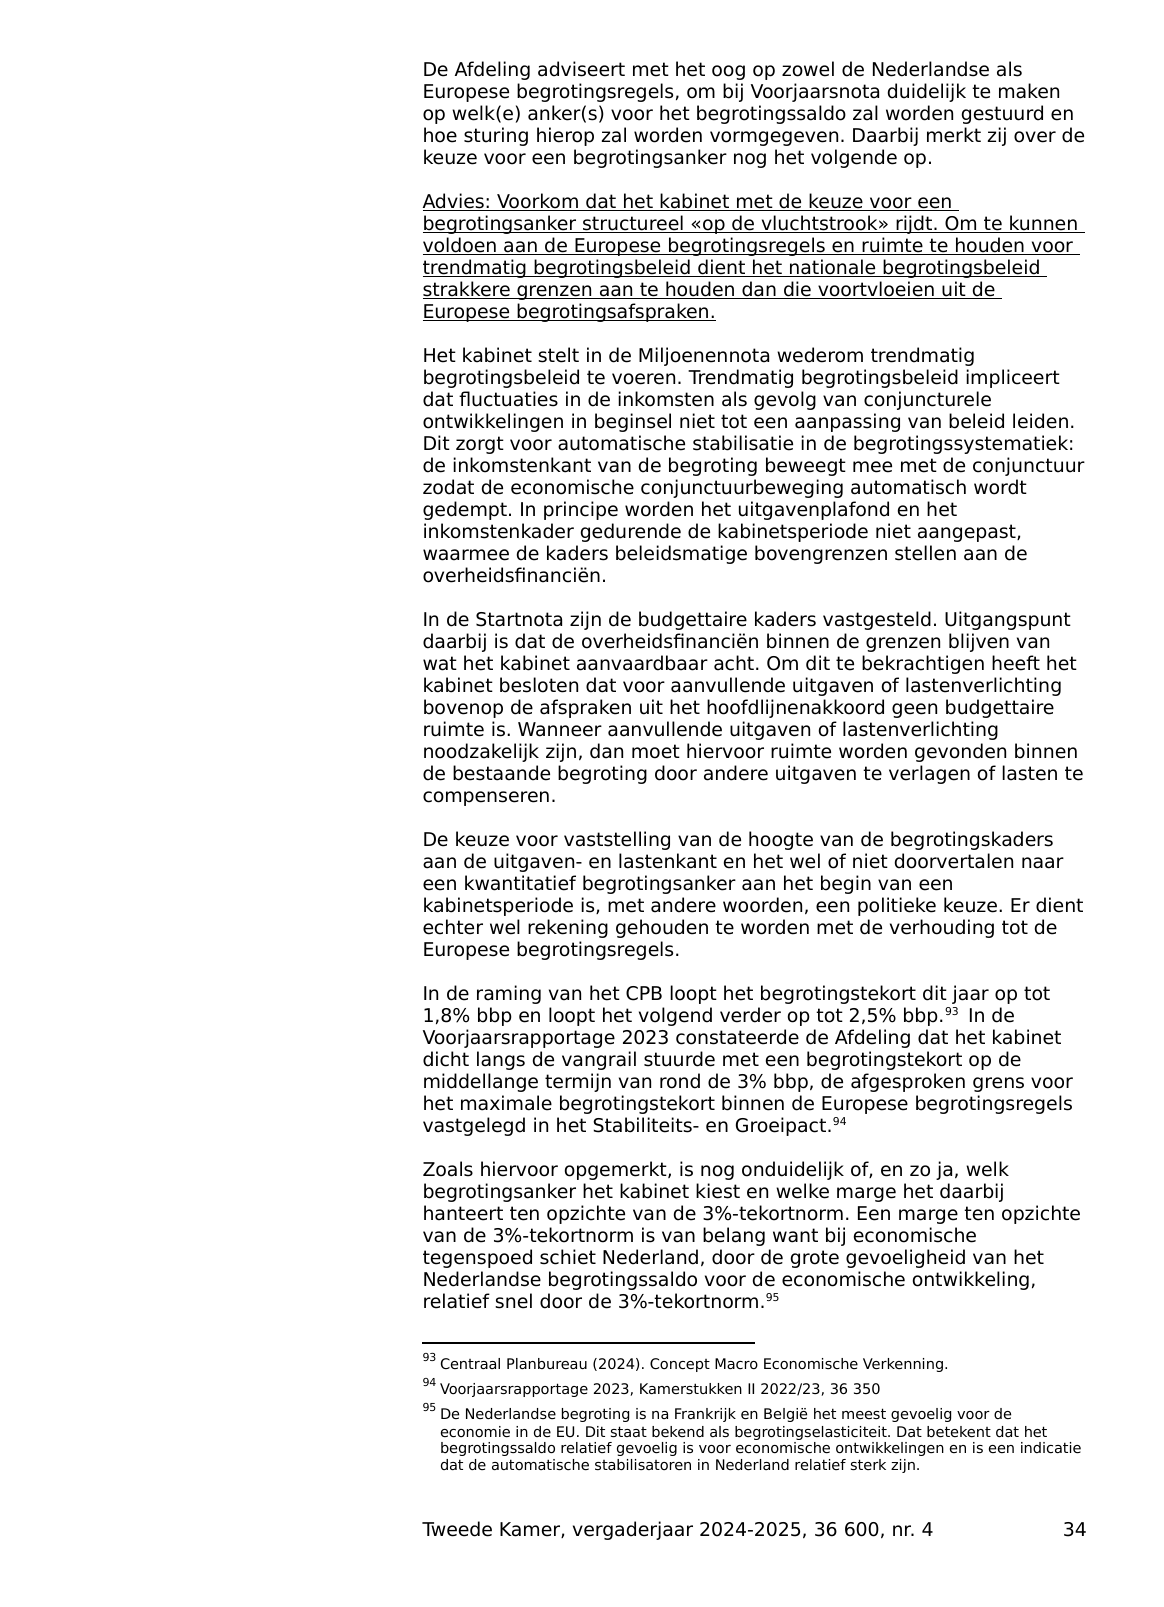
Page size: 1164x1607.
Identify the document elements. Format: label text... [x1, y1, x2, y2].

text De keuze voor vaststelling van de hoogte van de begrotingskaders aan de uitgaven- en lastenkant en het wel of niet doorvertalen naar een kwantitatief begrotingsanker aan het begin van een kabinetsperiode is, met andere woorden, een politieke keuze. Er dient echter wel rekening gehouden te worden met de verhouding tot de Europese begrotingsregels. [422, 829, 1087, 961]
text In de Startnota zijn de budgettaire kaders vastgesteld. Uitgangspunt daarbij is dat de overheidsfinanciën binnen de grenzen blijven van wat het kabinet aanvaardbaar acht. Om dit te bekrachtigen heeft het kabinet besloten dat voor aanvullende uitgaven of lastenverlichting bovenop de afspraken uit het hoofdlijnenakkoord geen budgettaire ruimte is. Wanneer aanvullende uitgaven of lastenverlichting noodzakelijk zijn, dan moet hiervoor ruimte worden gevonden binnen de bestaande begroting door andere uitgaven te verlagen of lasten te compenseren. [422, 609, 1087, 807]
text De Nederlandse begroting is na Frankrijk en België het meest gevoelig voor de economie in de EU. Dit staat bekend als begrotingselasticiteit. Dat betekent dat het begrotingssaldo relatief gevoelig is voor economische ontwikkelingen en is een indicatie dat de automatische stabilisatoren in Nederland relatief sterk zijn. [422, 1402, 1087, 1474]
text Centraal Planbureau (2024). Concept Macro Economische Verkenning. [422, 1352, 1087, 1374]
text Voorjaarsrapportage 2023, Kamerstukken II 2022/23, 36 350 [422, 1377, 1087, 1399]
text De Afdeling adviseert met het oog op zowel de Nederlandse als Europese begrotingsregels, om bij Voorjaarsnota duidelijk te maken op welk(e) anker(s) voor het begrotingssaldo zal worden gestuurd en hoe sturing hierop zal worden vormgegeven. Daarbij merkt zij over de keuze voor een begrotingsanker nog het volgende op. [422, 59, 1087, 169]
text Zoals hiervoor opgemerkt, is nog onduidelijk of, en zo ja, welk begrotingsanker het kabinet kiest en welke marge het daarbij hanteert ten opzichte van de 3%-tekortnorm. Een marge ten opzichte van de 3%-tekortnorm is van belang want bij economische tegenspoed schiet Nederland, door de grote gevoeligheid van het Nederlandse begrotingssaldo voor de economische ontwikkeling, relatief snel door de 3%-tekortnorm. [422, 1159, 1087, 1313]
text In de raming van het CPB loopt het begrotingstekort dit jaar op tot 1,8% bbp en loopt het volgend verder op tot 2,5% bbp. In de Voorjaarsrapportage 2023 constateerde de Afdeling dat het kabinet dicht langs de vangrail stuurde met een begrotingstekort op de middellange termijn van rond de 3% bbp, de afgesproken grens voor het maximale begrotingstekort binnen de Europese begrotingsregels vastgelegd in het Stabiliteits- en Groeipact. [422, 983, 1087, 1137]
text Advies: Voorkom dat het kabinet met de keuze voor een begrotingsanker structureel «op de vluchtstrook» rijdt. Om te kunnen voldoen aan de Europese begrotingsregels en ruimte te houden voor trendmatig begrotingsbeleid dient het nationale begrotingsbeleid strakkere grenzen aan te houden dan die voortvloeien uit de Europese begrotingsafspraken. [422, 191, 1087, 323]
text Het kabinet stelt in de Miljoenennota wederom trendmatig begrotingsbeleid te voeren. Trendmatig begrotingsbeleid impliceert dat fluctuaties in de inkomsten als gevolg van conjuncturele ontwikkelingen in beginsel niet tot een aanpassing van beleid leiden. Dit zorgt voor automatische stabilisatie in de begrotingssystematiek: de inkomstenkant van de begroting beweegt mee met de conjunctuur zodat de economische conjunctuurbeweging automatisch wordt gedempt. In principe worden het uitgavenplafond en het inkomstenkader gedurende de kabinetsperiode niet aangepast, waarmee de kaders beleidsmatige bovengrenzen stellen aan de overheidsfinanciën. [422, 345, 1087, 587]
